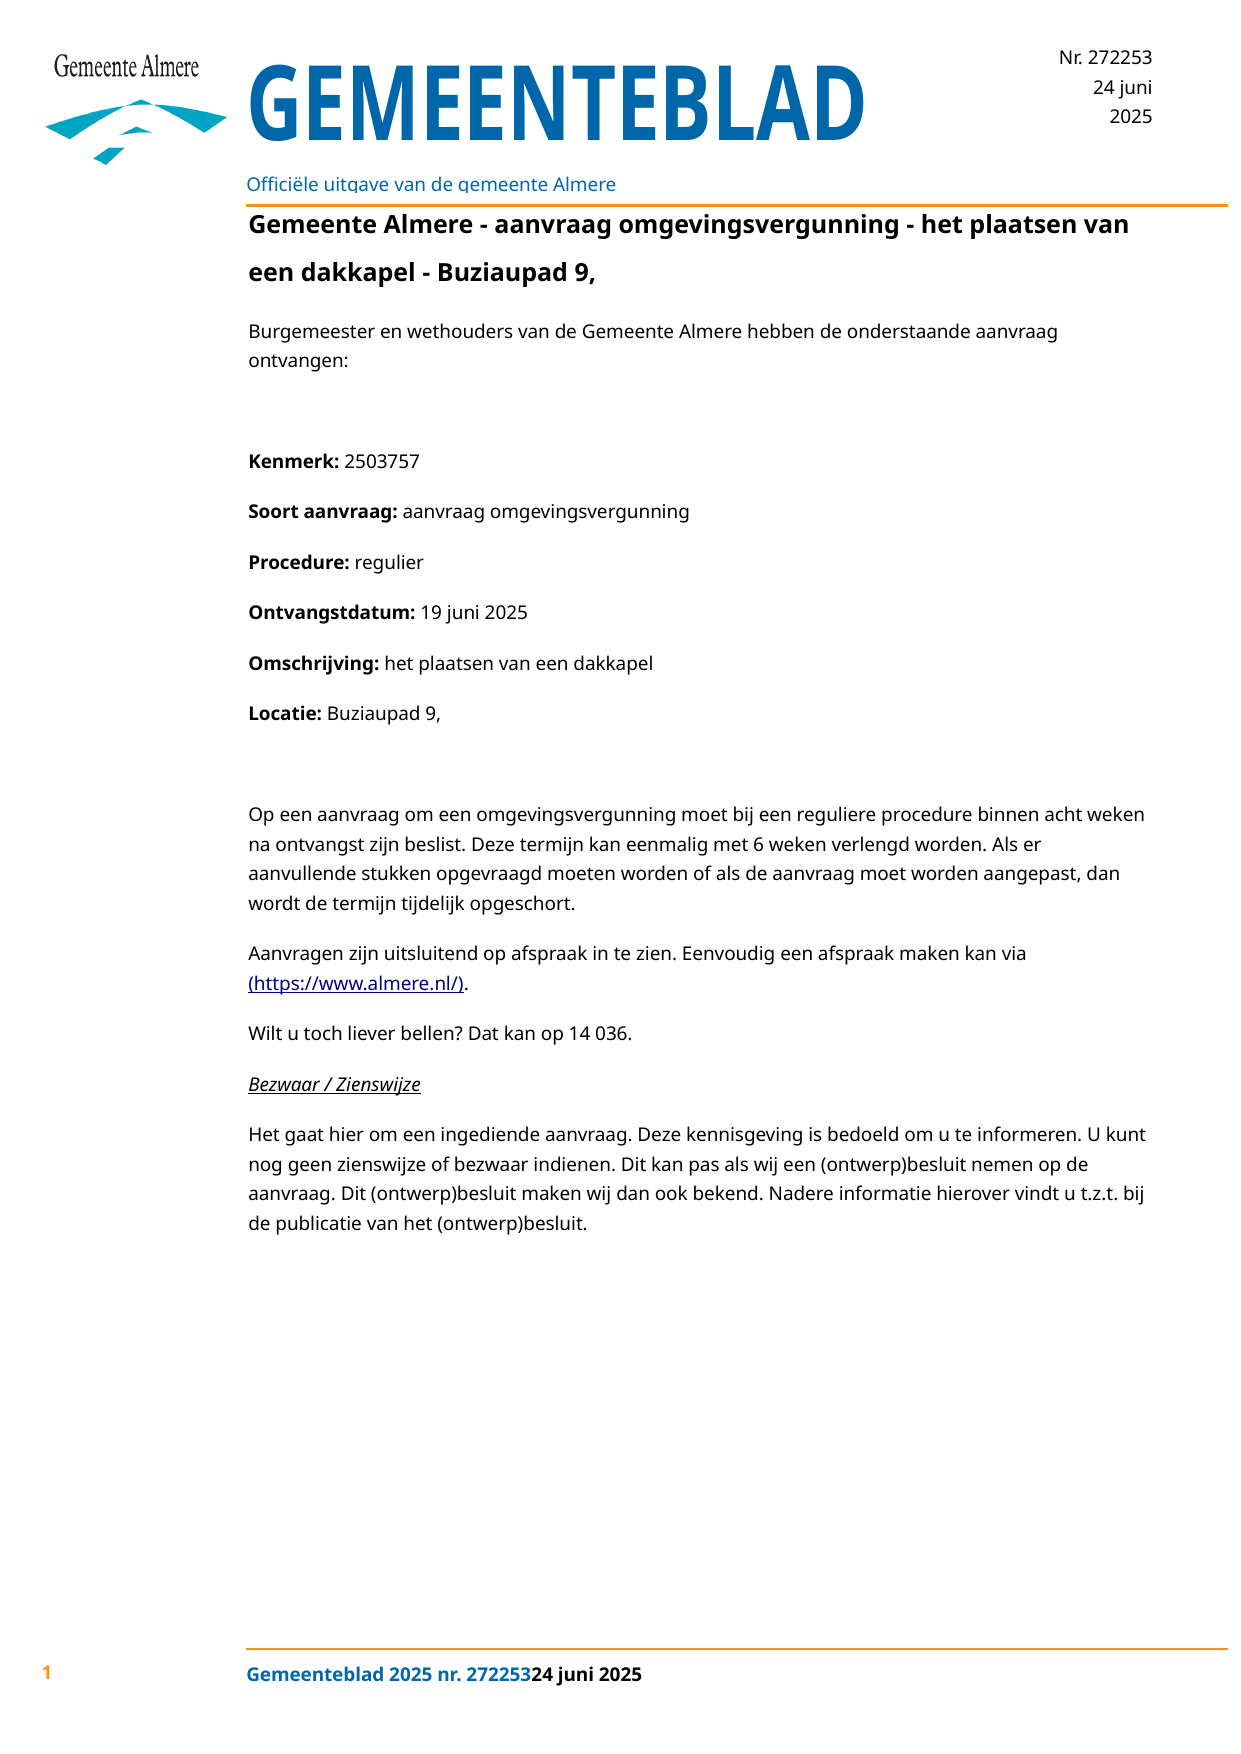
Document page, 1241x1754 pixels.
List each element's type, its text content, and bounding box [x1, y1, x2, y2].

picture [41, 47, 231, 172]
text Het gaat hier om een ingediende aanvraag. Deze kennisgeving is bedoeld om u te informeren. U kunt nog geen zienswijze of bezwaar indienen. Dit kan pas als wij een (ontwerp)besluit nemen op de aanvraag. Dit (ontwerp)besluit maken wij dan ook bekend. Nadere informatie hierover vindt u t.z.t. bij de publicatie van het (ontwerp)besluit. [248, 1121, 1152, 1236]
text Op een aanvraag om een omgevingsvergunning moet bij een reguliere procedure binnen acht weken na ontvangst zijn beslist. Deze termijn kan eenmalig met 6 weken verlengd worden. Als er aanvullende stukken opgevraagd moeten worden of als de aanvraag moet worden aangepast, dan wordt de termijn tijdelijk opgeschort. [248, 801, 1152, 916]
text Soort aanvraag: aanvraag omgevingsvergunning [248, 499, 1152, 524]
text Burgemeester en wethouders van de Gemeente Almere hebben de onderstaande aanvraag ontvangen: [248, 318, 1152, 373]
text Kenmerk: 2503757 [248, 448, 1152, 474]
text Ontvangstdatum: 19 juni 2025 [248, 599, 1152, 625]
text Aanvragen zijn uitsluitend op afspraak in te zien. Eenvoudig een afspraak maken kan via (https://www.almere.nl/). [248, 940, 1152, 996]
text Bezwaar / Zienswijze [248, 1071, 1152, 1097]
text Gemeente Almere - aanvraag omgevingsvergunning - het plaatsen van een dakkapel - Buziaupad 9, [248, 207, 1152, 288]
text Procedure: regulier [248, 549, 1152, 575]
text Locatie: Buziaupad 9, [248, 700, 1152, 726]
text Omschrijving: het plaatsen van een dakkapel [248, 650, 1152, 676]
text Wilt u toch liever bellen? Dat kan op 14 036. [248, 1020, 1152, 1046]
